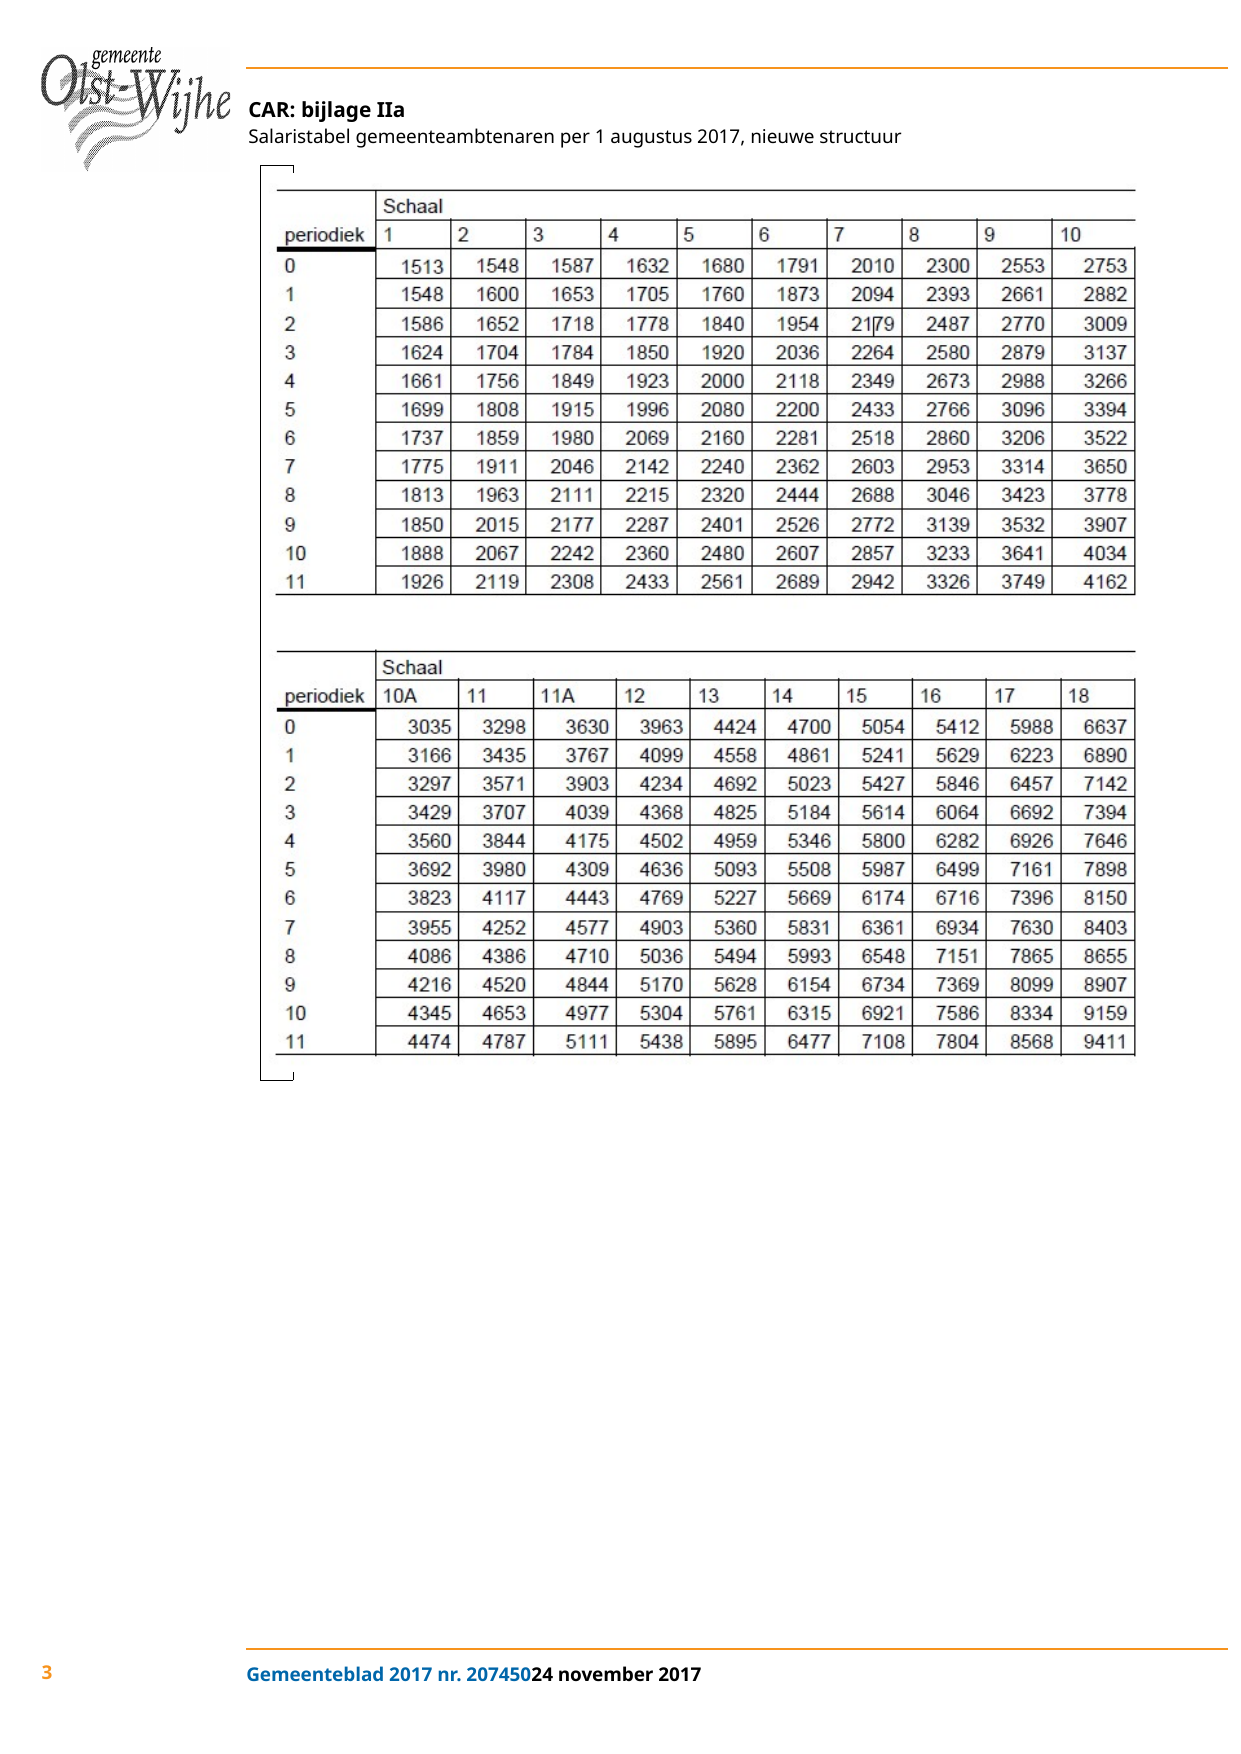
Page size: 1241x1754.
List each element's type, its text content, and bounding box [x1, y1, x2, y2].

text Salaristabel gemeenteambtenaren per 1 augustus 2017, nieuwe structuur [248, 123, 1152, 149]
text CAR: bijlage IIa [248, 95, 1152, 123]
picture [41, 47, 231, 172]
picture [268, 173, 1155, 1072]
